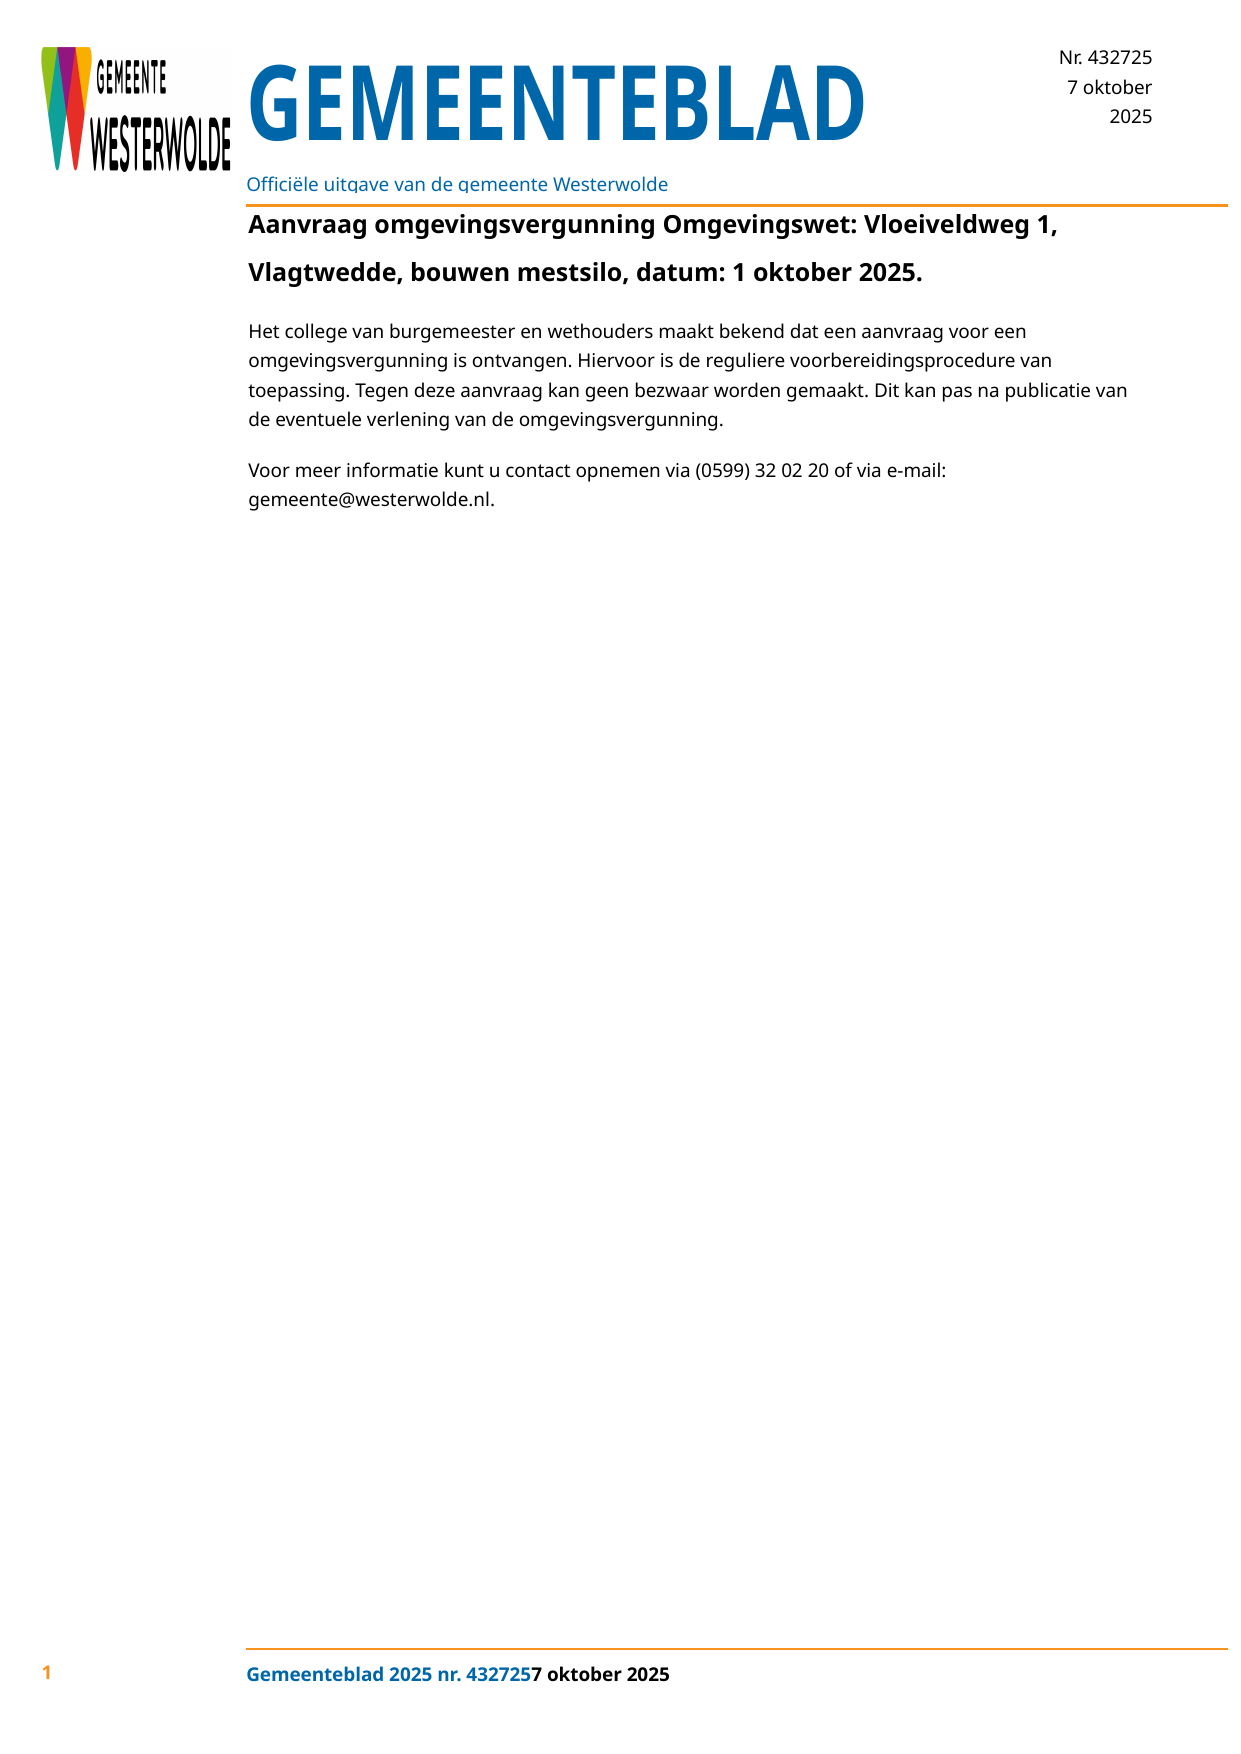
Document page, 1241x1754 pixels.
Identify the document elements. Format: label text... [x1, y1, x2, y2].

text Voor meer informatie kunt u contact opnemen via (0599) 32 02 20 of via e-mail: gemeente@westerwolde.nl. [248, 457, 1152, 512]
text Aanvraag omgevingsvergunning Omgevingswet: Vloeiveldweg 1, Vlagtwedde, bouwen mestsilo, datum: 1 oktober 2025. [248, 207, 1152, 288]
picture [41, 47, 231, 172]
text Het college van burgemeester en wethouders maakt bekend dat een aanvraag voor een omgevingsvergunning is ontvangen. Hiervoor is de reguliere voorbereidingsprocedure van toepassing. Tegen deze aanvraag kan geen bezwaar worden gemaakt. Dit kan pas na publicatie van de eventuele verlening van de omgevingsvergunning. [248, 318, 1152, 432]
